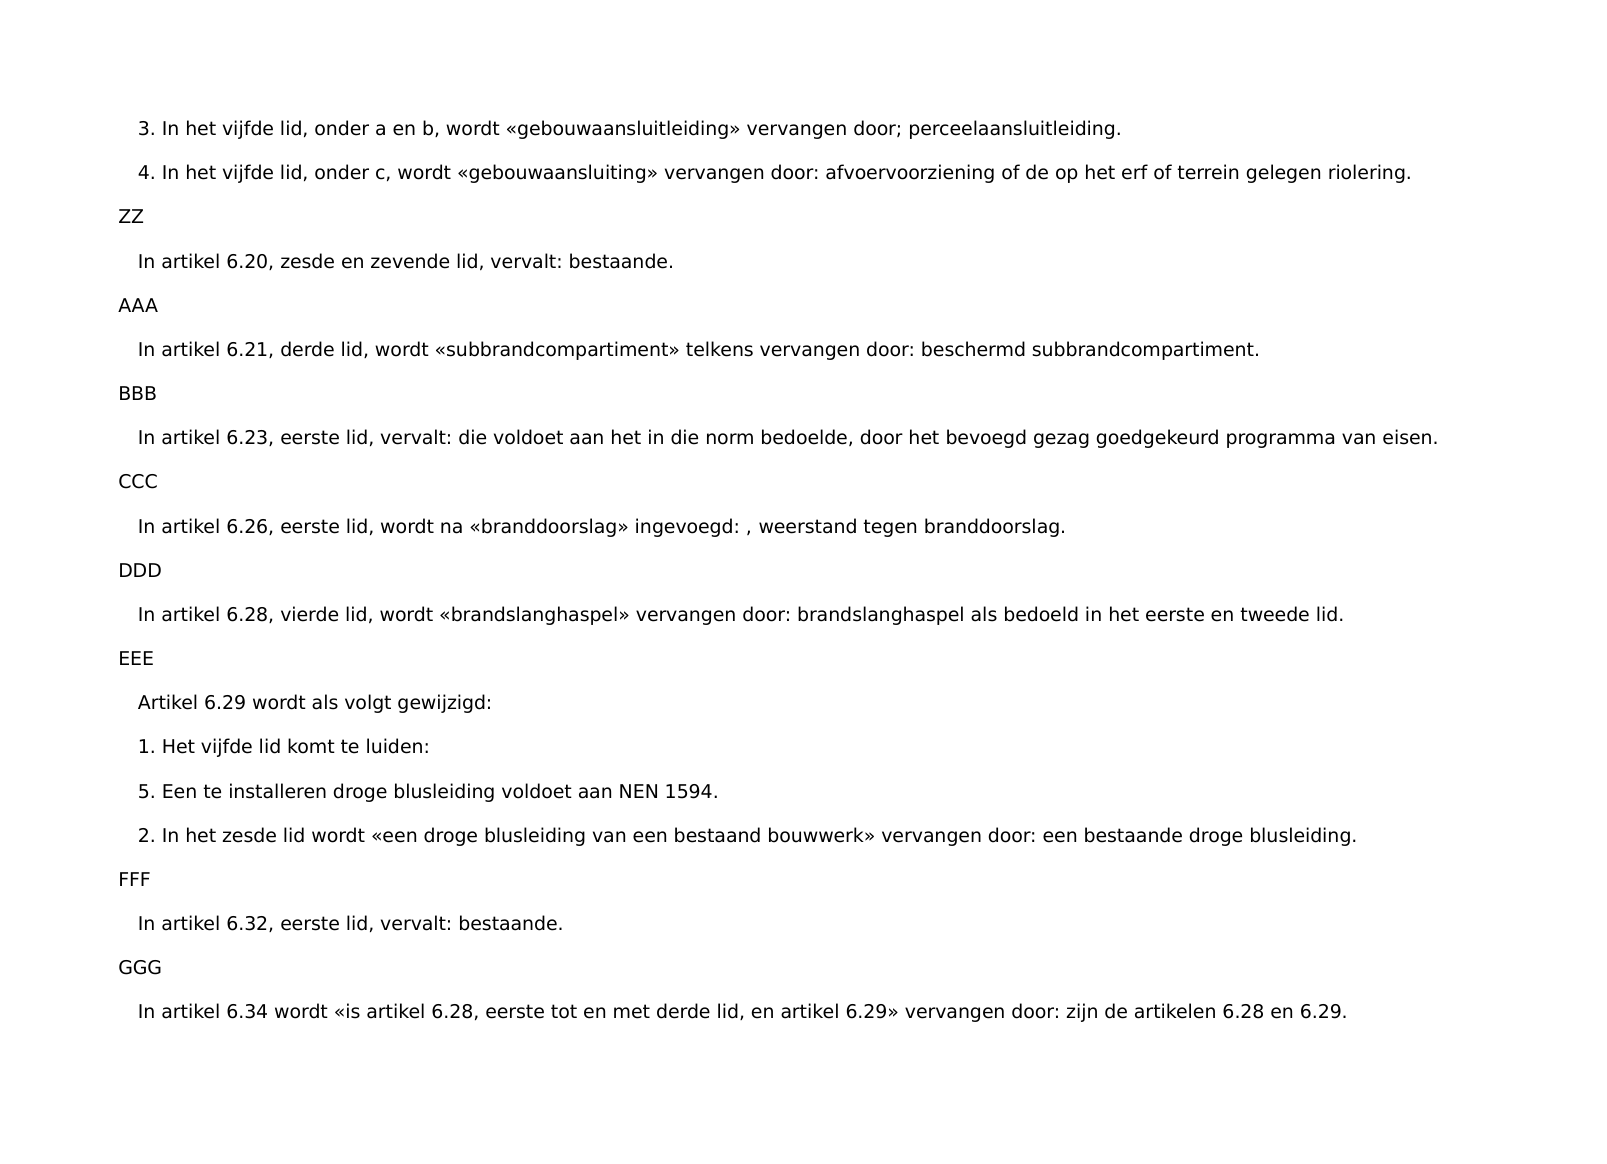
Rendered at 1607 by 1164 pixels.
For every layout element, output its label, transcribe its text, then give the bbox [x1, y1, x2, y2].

text DDD [118, 560, 1488, 582]
text Artikel 6.29 wordt als volgt gewijzigd: [118, 692, 1488, 714]
text In artikel 6.20, zesde en zevende lid, vervalt: bestaande. [118, 251, 1488, 273]
text In artikel 6.21, derde lid, wordt «subbrandcompartiment» telkens vervangen door: beschermd subbrandcompartiment. [118, 339, 1488, 361]
text AAA [118, 295, 1488, 317]
text FFF [118, 869, 1488, 891]
text In artikel 6.23, eerste lid, vervalt: die voldoet aan het in die norm bedoelde, door het bevoegd gezag goedgekeurd programma van eisen. [118, 427, 1488, 449]
text ZZ [118, 206, 1488, 228]
text GGG [118, 957, 1488, 979]
text 1. Het vijfde lid komt te luiden: [118, 736, 1488, 758]
text 2. In het zesde lid wordt «een droge blusleiding van een bestaand bouwwerk» vervangen door: een bestaande droge blusleiding. [118, 825, 1488, 847]
text In artikel 6.34 wordt «is artikel 6.28, eerste tot en met derde lid, en artikel 6.29» vervangen door: zijn de artikelen 6.28 en 6.29. [118, 1001, 1488, 1023]
text CCC [118, 471, 1488, 493]
text In artikel 6.32, eerste lid, vervalt: bestaande. [118, 913, 1488, 935]
text EEE [118, 648, 1488, 670]
text 5. Een te installeren droge blusleiding voldoet aan NEN 1594. [118, 781, 1488, 803]
text 3. In het vijfde lid, onder a en b, wordt «gebouwaansluitleiding» vervangen door; perceelaansluitleiding. [118, 118, 1488, 140]
text BBB [118, 383, 1488, 405]
text In artikel 6.26, eerste lid, wordt na «branddoorslag» ingevoegd: , weerstand tegen branddoorslag. [118, 516, 1488, 538]
text 4. In het vijfde lid, onder c, wordt «gebouwaansluiting» vervangen door: afvoervoorziening of de op het erf of terrein gelegen riolering. [118, 162, 1488, 184]
text In artikel 6.28, vierde lid, wordt «brandslanghaspel» vervangen door: brandslanghaspel als bedoeld in het eerste en tweede lid. [118, 604, 1488, 626]
